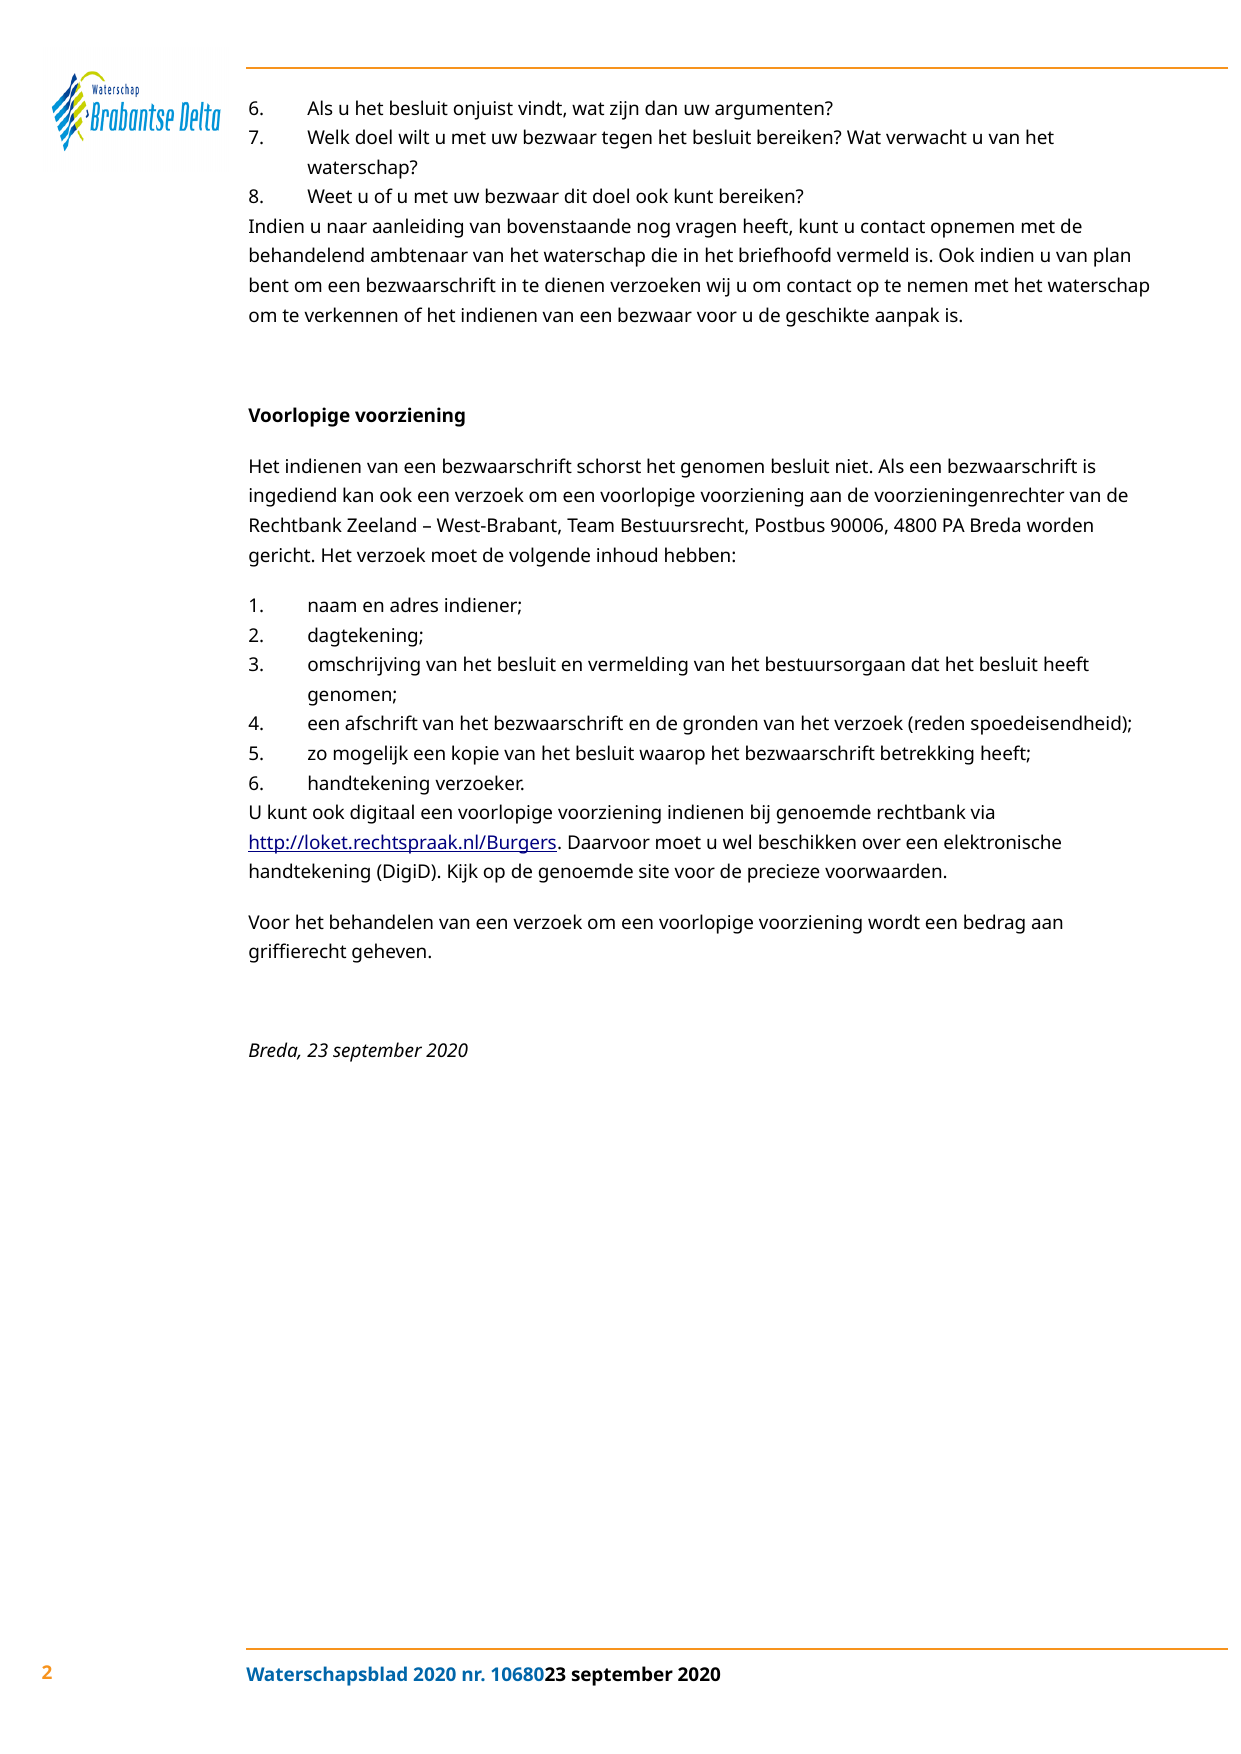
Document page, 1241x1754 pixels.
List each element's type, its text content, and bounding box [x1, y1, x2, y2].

text Voorlopige voorziening [248, 403, 1152, 428]
list een afschrift van het bezwaarschrift en de gronden van het verzoek (reden spoedeisendheid); [248, 711, 1152, 736]
text Indien u naar aanleiding van bovenstaande nog vragen heeft, kunt u contact opnemen met de behandelend ambtenaar van het waterschap die in het briefhoofd vermeld is. Ook indien u van plan bent om een bezwaarschrift in te dienen verzoeken wij u om contact op te nemen met het waterschap om te verkennen of het indienen van een bezwaar voor u de geschikte aanpak is. [248, 213, 1152, 328]
text Het indienen van een bezwaarschrift schorst het genomen besluit niet. Als een bezwaarschrift is ingediend kan ook een verzoek om een voorlopige voorziening aan de voorzieningenrechter van de Rechtbank Zeeland – West-Brabant, Team Bestuursrecht, Postbus 90006, 4800 PA Breda worden gericht. Het verzoek moet de volgende inhoud hebben: [248, 453, 1152, 568]
text Voor het behandelen van een verzoek om een voorlopige voorziening wordt een bedrag aan griffierecht geheven. [248, 909, 1152, 964]
list naam en adres indiener; [248, 592, 1152, 618]
text Breda, 23 september 2020 [248, 1037, 1152, 1062]
list Weet u of u met uw bezwaar dit doel ook kunt bereiken? [248, 183, 1152, 209]
list Welk doel wilt u met uw bezwaar tegen het besluit bereiken? Wat verwacht u van het waterschap? [248, 124, 1152, 180]
list dagtekening; [248, 622, 1152, 648]
text U kunt ook digitaal een voorlopige voorziening indienen bij genoemde rechtbank via http://loket.rechtspraak.nl/Burgers. Daarvoor moet u wel beschikken over een elektronische handtekening (DigiD). Kijk op de genoemde site voor de precieze voorwaarden. [248, 799, 1152, 884]
list handtekening verzoeker. [248, 770, 1152, 796]
picture [41, 47, 231, 172]
list Als u het besluit onjuist vindt, wat zijn dan uw argumenten? [248, 95, 1152, 121]
list omschrijving van het besluit en vermelding van het bestuursorgaan dat het besluit heeft genomen; [248, 651, 1152, 707]
list zo mogelijk een kopie van het besluit waarop het bezwaarschrift betrekking heeft; [248, 740, 1152, 766]
